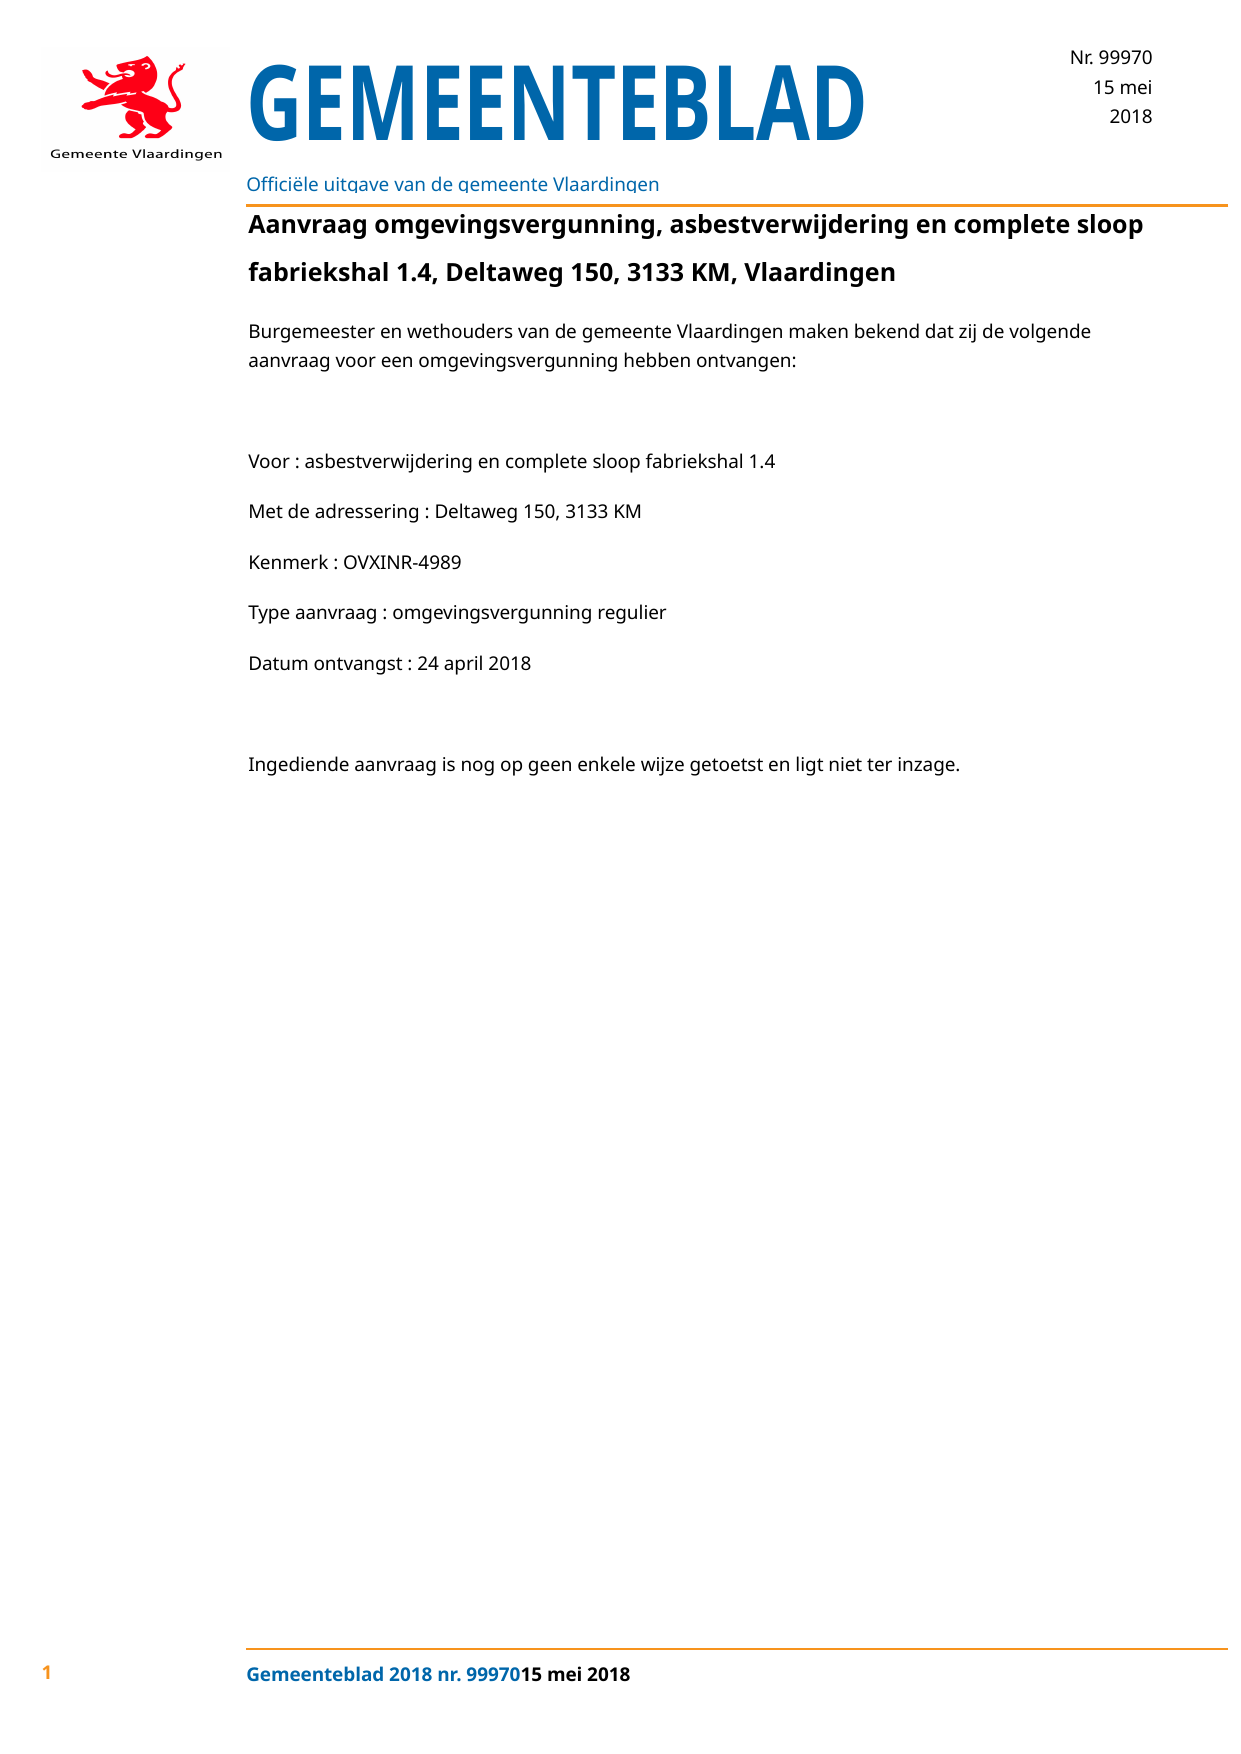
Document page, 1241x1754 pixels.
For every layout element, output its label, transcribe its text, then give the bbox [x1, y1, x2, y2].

picture [41, 47, 231, 172]
text Type aanvraag : omgevingsvergunning regulier [248, 599, 1152, 625]
text Kenmerk : OVXINR-4989 [248, 549, 1152, 575]
text Datum ontvangst : 24 april 2018 [248, 650, 1152, 676]
text Burgemeester en wethouders van de gemeente Vlaardingen maken bekend dat zij de volgende aanvraag voor een omgevingsvergunning hebben ontvangen: [248, 318, 1152, 373]
text Aanvraag omgevingsvergunning, asbestverwijdering en complete sloop fabriekshal 1.4, Deltaweg 150, 3133 KM, Vlaardingen [248, 207, 1152, 288]
text Met de adressering : Deltaweg 150, 3133 KM [248, 499, 1152, 524]
text Voor : asbestverwijdering en complete sloop fabriekshal 1.4 [248, 448, 1152, 474]
text Ingediende aanvraag is nog op geen enkele wijze getoetst en ligt niet ter inzage. [248, 751, 1152, 777]
